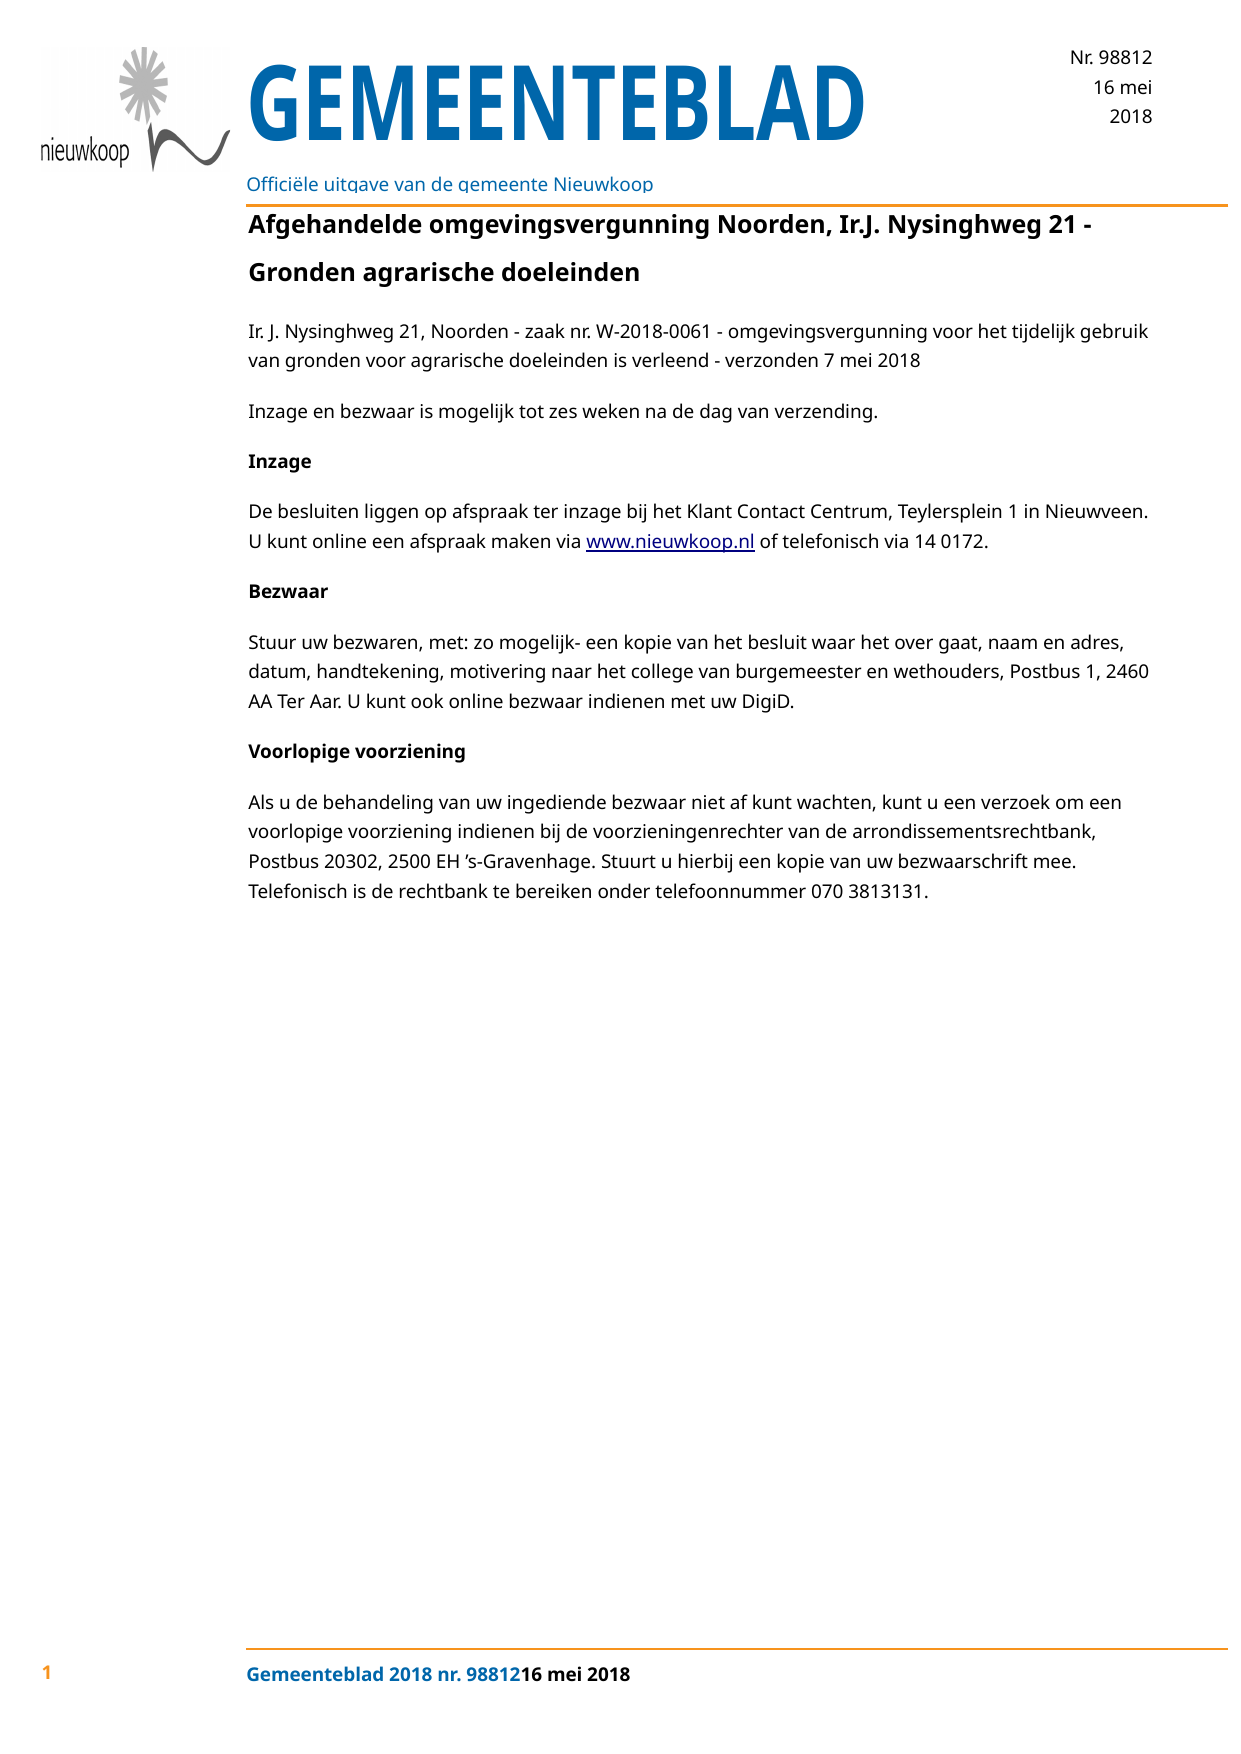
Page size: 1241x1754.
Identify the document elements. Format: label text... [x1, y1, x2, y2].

text Ir. J. Nysinghweg 21, Noorden - zaak nr. W-2018-0061 - omgevingsvergunning voor het tijdelijk gebruik van gronden voor agrarische doeleinden is verleend - verzonden 7 mei 2018 [248, 318, 1152, 373]
text Als u de behandeling van uw ingediende bezwaar niet af kunt wachten, kunt u een verzoek om een voorlopige voorziening indienen bij de voorzieningenrechter van de arrondissementsrechtbank, Postbus 20302, 2500 EH ’s-Gravenhage. Stuurt u hierbij een kopie van uw bezwaarschrift mee. Telefonisch is de rechtbank te bereiken onder telefoonnummer 070 3813131. [248, 789, 1152, 904]
text Bezwaar [248, 579, 1152, 604]
text Voorlopige voorziening [248, 739, 1152, 764]
text Stuur uw bezwaren, met: zo mogelijk- een kopie van het besluit waar het over gaat, naam en adres, datum, handtekening, motivering naar het college van burgemeester en wethouders, Postbus 1, 2460 AA Ter Aar. U kunt ook online bezwaar indienen met uw DigiD. [248, 629, 1152, 714]
picture [41, 47, 231, 172]
text De besluiten liggen op afspraak ter inzage bij het Klant Contact Centrum, Teylersplein 1 in Nieuwveen. U kunt online een afspraak maken via www.nieuwkoop.nl of telefonisch via 14 0172. [248, 499, 1152, 554]
text Inzage [248, 448, 1152, 474]
text Afgehandelde omgevingsvergunning Noorden, Ir.J. Nysinghweg 21 - Gronden agrarische doeleinden [248, 207, 1152, 288]
text Inzage en bezwaar is mogelijk tot zes weken na de dag van verzending. [248, 398, 1152, 424]
